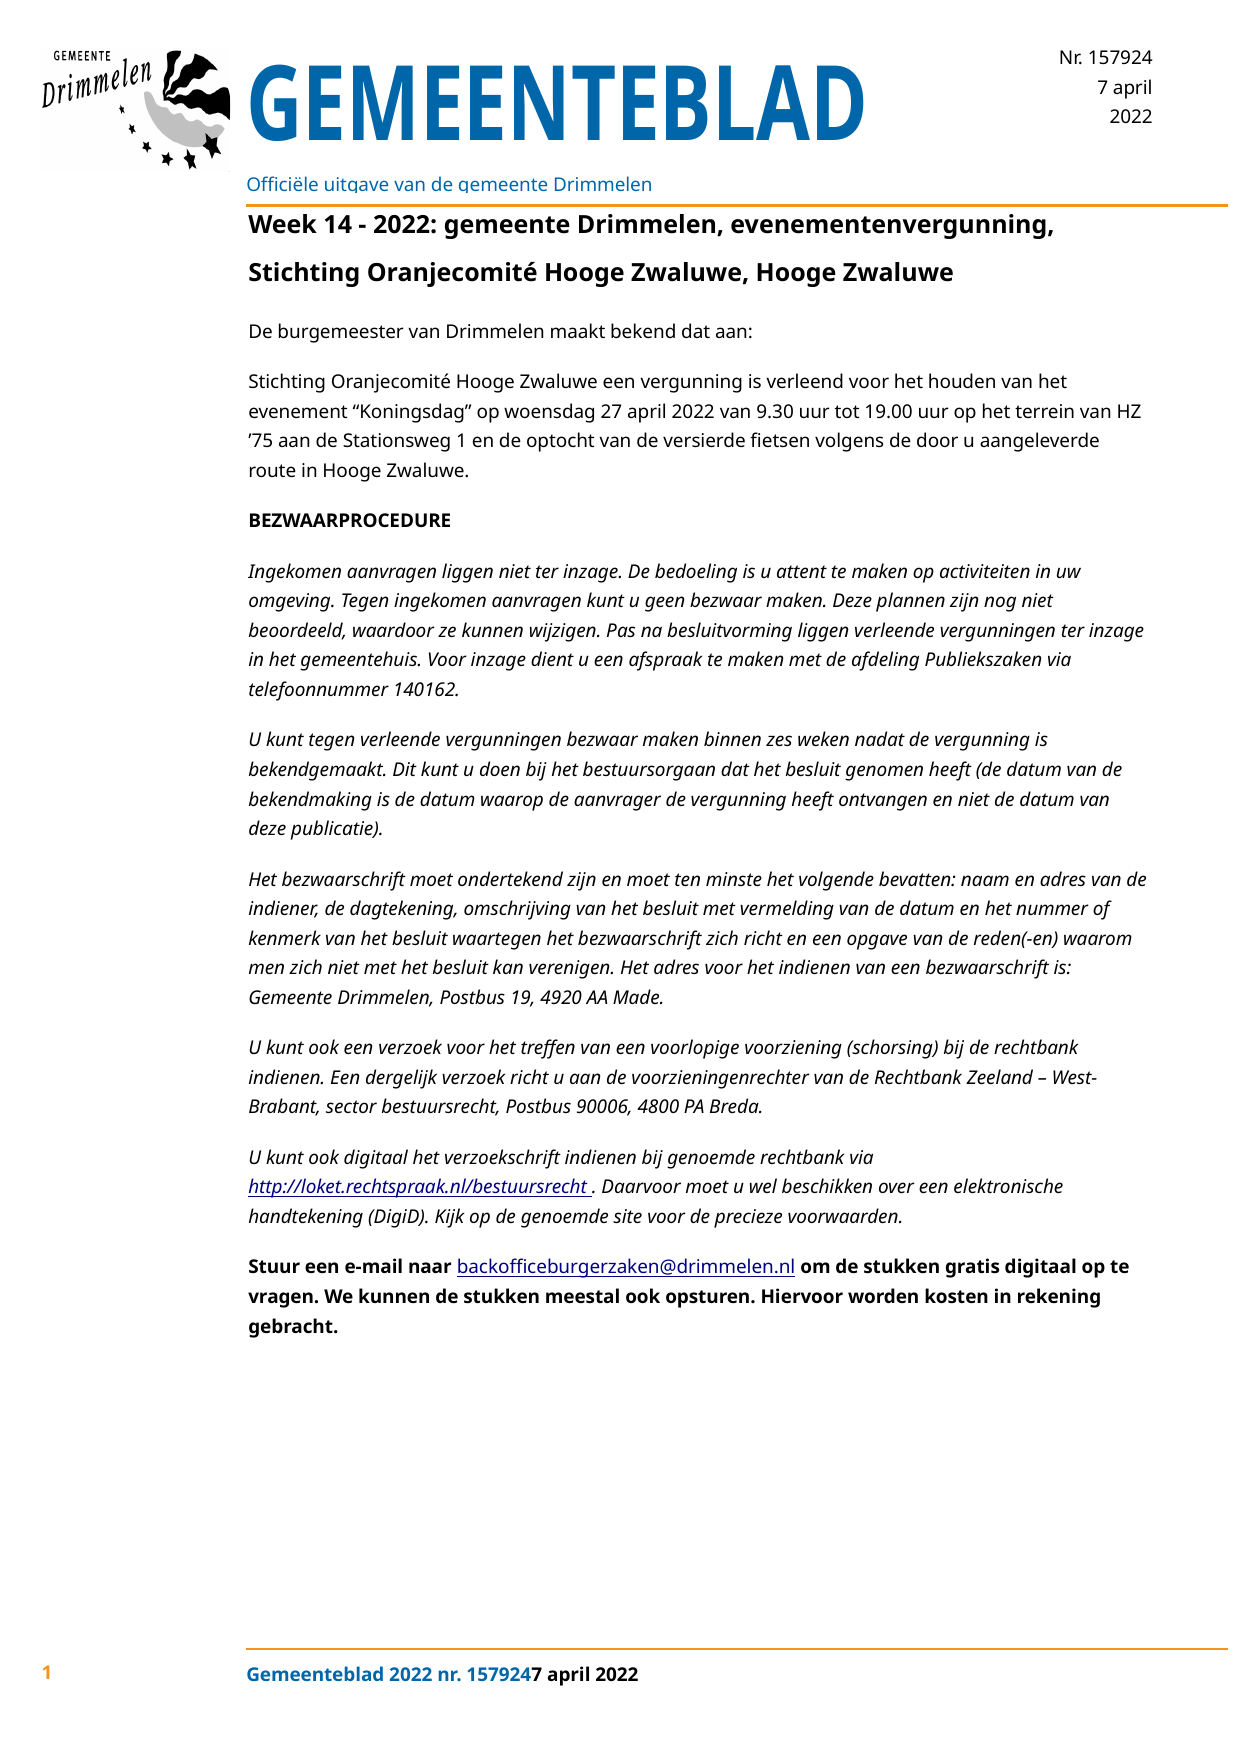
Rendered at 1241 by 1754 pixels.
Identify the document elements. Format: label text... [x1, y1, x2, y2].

text De burgemeester van Drimmelen maakt bekend dat aan: [248, 318, 1152, 344]
text Stichting Oranjecomité Hooge Zwaluwe een vergunning is verleend voor het houden van het evenement “Koningsdag” op woensdag 27 april 2022 van 9.30 uur tot 19.00 uur op het terrein van HZ ’75 aan de Stationsweg 1 en de optocht van de versierde fietsen volgens de door u aangeleverde route in Hooge Zwaluwe. [248, 368, 1152, 483]
text Stuur een e-mail naar backofficeburgerzaken@drimmelen.nl om de stukken gratis digitaal op te vragen. We kunnen de stukken meestal ook opsturen. Hiervoor worden kosten in rekening gebracht. [248, 1254, 1152, 1339]
text U kunt tegen verleende vergunningen bezwaar maken binnen zes weken nadat de vergunning is bekendgemaakt. Dit kunt u doen bij het bestuursorgaan dat het besluit genomen heeft (de datum van de bekendmaking is de datum waarop de aanvrager de vergunning heeft ontvangen en niet de datum van deze publicatie). [248, 727, 1152, 841]
text Week 14 - 2022: gemeente Drimmelen, evenementenvergunning, Stichting Oranjecomité Hooge Zwaluwe, Hooge Zwaluwe [248, 207, 1152, 288]
text U kunt ook digitaal het verzoekschrift indienen bij genoemde rechtbank via http://loket.rechtspraak.nl/bestuursrecht . Daarvoor moet u wel beschikken over een elektronische handtekening (DigiD). Kijk op de genoemde site voor de precieze voorwaarden. [248, 1144, 1152, 1229]
text BEZWAARPROCEDURE [248, 507, 1152, 533]
text U kunt ook een verzoek voor het treffen van een voorlopige voorziening (schorsing) bij de rechtbank indienen. Een dergelijk verzoek richt u aan de voorzieningenrechter van de Rechtbank Zeeland – West-Brabant, sector bestuursrecht, Postbus 90006, 4800 PA Breda. [248, 1034, 1152, 1119]
text Het bezwaarschrift moet ondertekend zijn en moet ten minste het volgende bevatten: naam en adres van de indiener, de dagtekening, omschrijving van het besluit met vermelding van de datum en het nummer of kenmerk van het besluit waartegen het bezwaarschrift zich richt en een opgave van de reden(-en) waarom men zich niet met het besluit kan verenigen. Het adres voor het indienen van een bezwaarschrift is: Gemeente Drimmelen, Postbus 19, 4920 AA Made. [248, 866, 1152, 1010]
picture [41, 47, 231, 172]
text Ingekomen aanvragen liggen niet ter inzage. De bedoeling is u attent te maken op activiteiten in uw omgeving. Tegen ingekomen aanvragen kunt u geen bezwaar maken. Deze plannen zijn nog niet beoordeeld, waardoor ze kunnen wijzigen. Pas na besluitvorming liggen verleende vergunningen ter inzage in het gemeentehuis. Voor inzage dient u een afspraak te maken met de afdeling Publiekszaken via telefoonnummer 140162. [248, 558, 1152, 702]
